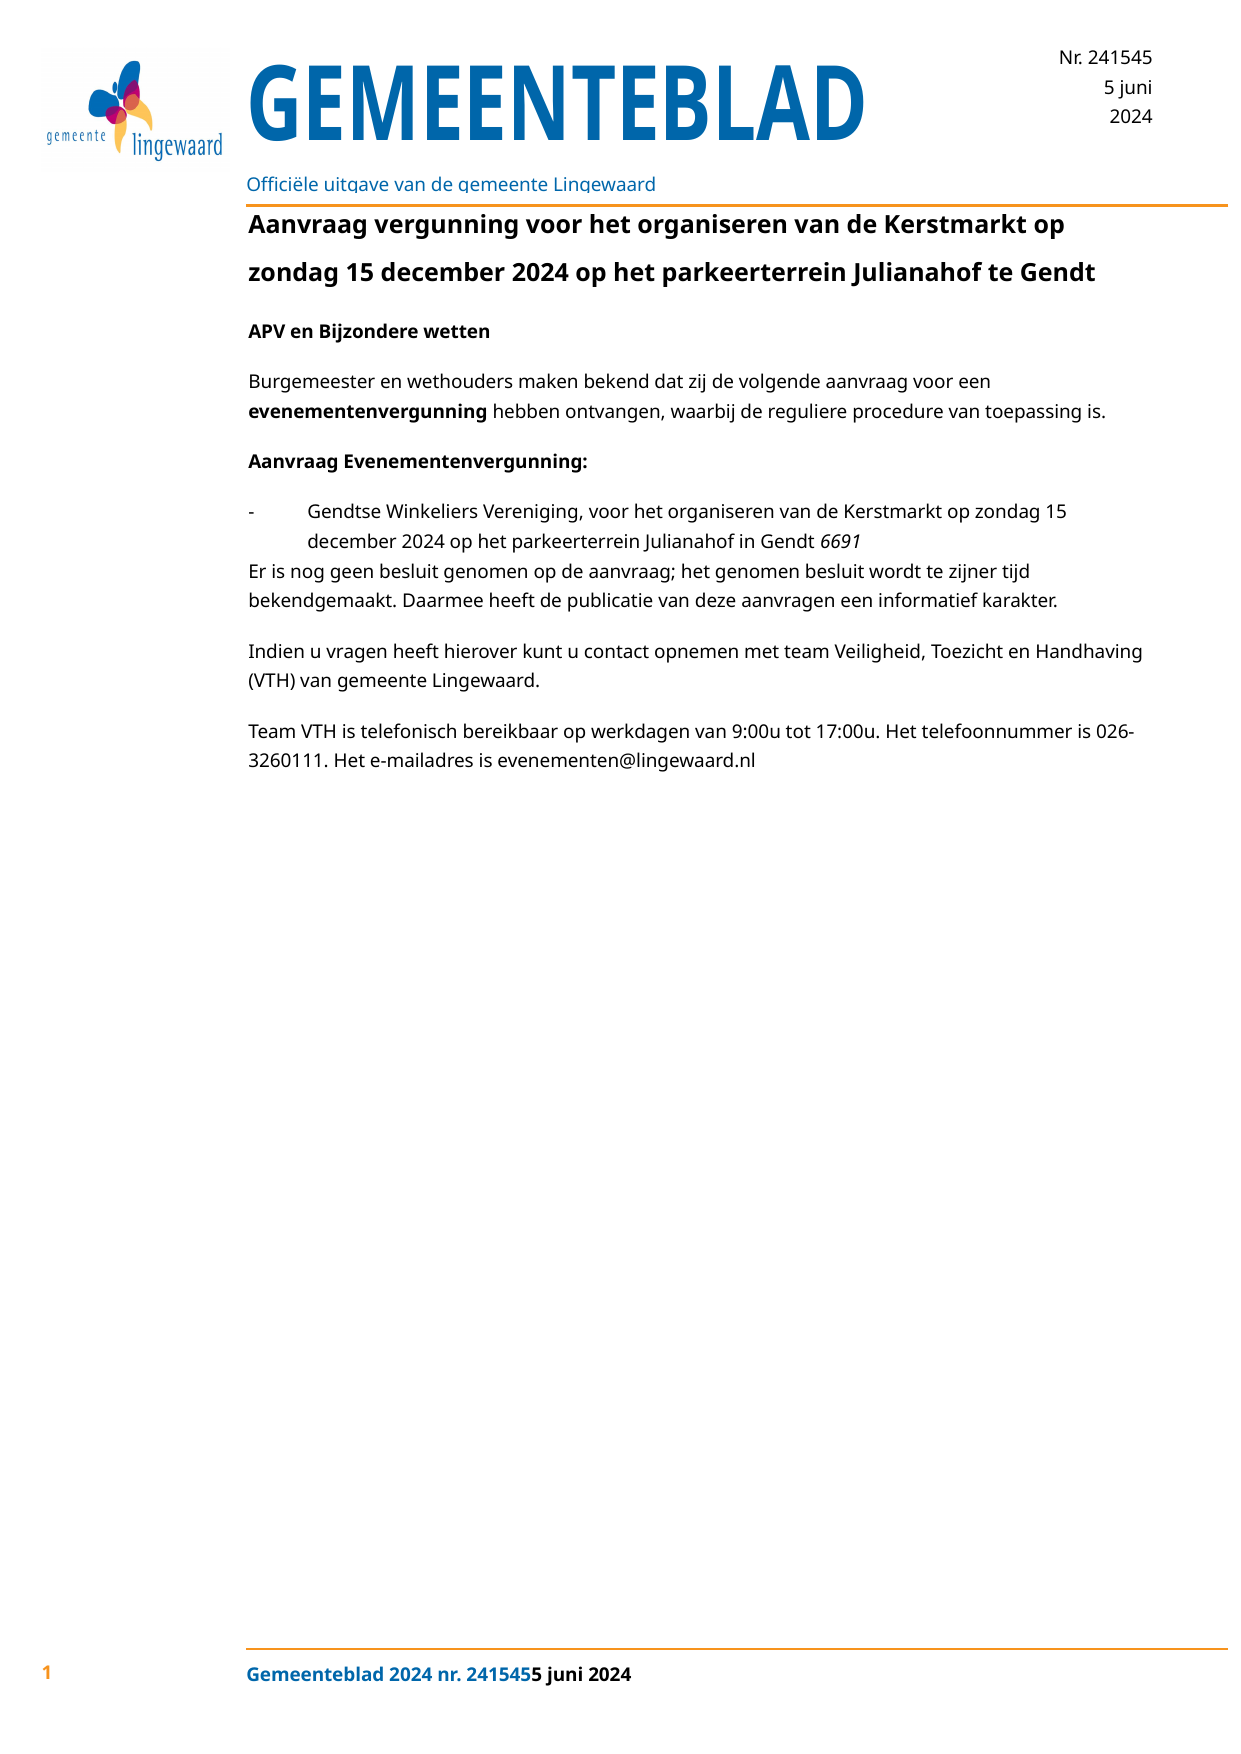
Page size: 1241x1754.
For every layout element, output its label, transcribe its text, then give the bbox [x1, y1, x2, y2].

text Burgemeester en wethouders maken bekend dat zij de volgende aanvraag voor een evenementenvergunning hebben ontvangen, waarbij de reguliere procedure van toepassing is. [248, 368, 1152, 424]
text APV en Bijzondere wetten [248, 318, 1152, 344]
text Indien u vragen heeft hierover kunt u contact opnemen met team Veiligheid, Toezicht en Handhaving (VTH) van gemeente Lingewaard. [248, 638, 1152, 693]
text Aanvraag Evenementenvergunning: [248, 448, 1152, 474]
text Er is nog geen besluit genomen op de aanvraag; het genomen besluit wordt te zijner tijd bekendgemaakt. Daarmee heeft de publicatie van deze aanvragen een informatief karakter. [248, 558, 1152, 613]
text Aanvraag vergunning voor het organiseren van de Kerstmarkt op zondag 15 december 2024 op het parkeerterrein Julianahof te Gendt [248, 207, 1152, 288]
text Team VTH is telefonisch bereikbaar op werkdagen van 9:00u tot 17:00u. Het telefoonnummer is 026-3260111. Het e-mailadres is evenementen@lingewaard.nl [248, 718, 1152, 773]
list Gendtse Winkeliers Vereniging, voor het organiseren van de Kerstmarkt op zondag 15 december 2024 op het parkeerterrein Julianahof in Gendt 6691 [248, 499, 1152, 554]
picture [41, 47, 231, 172]
